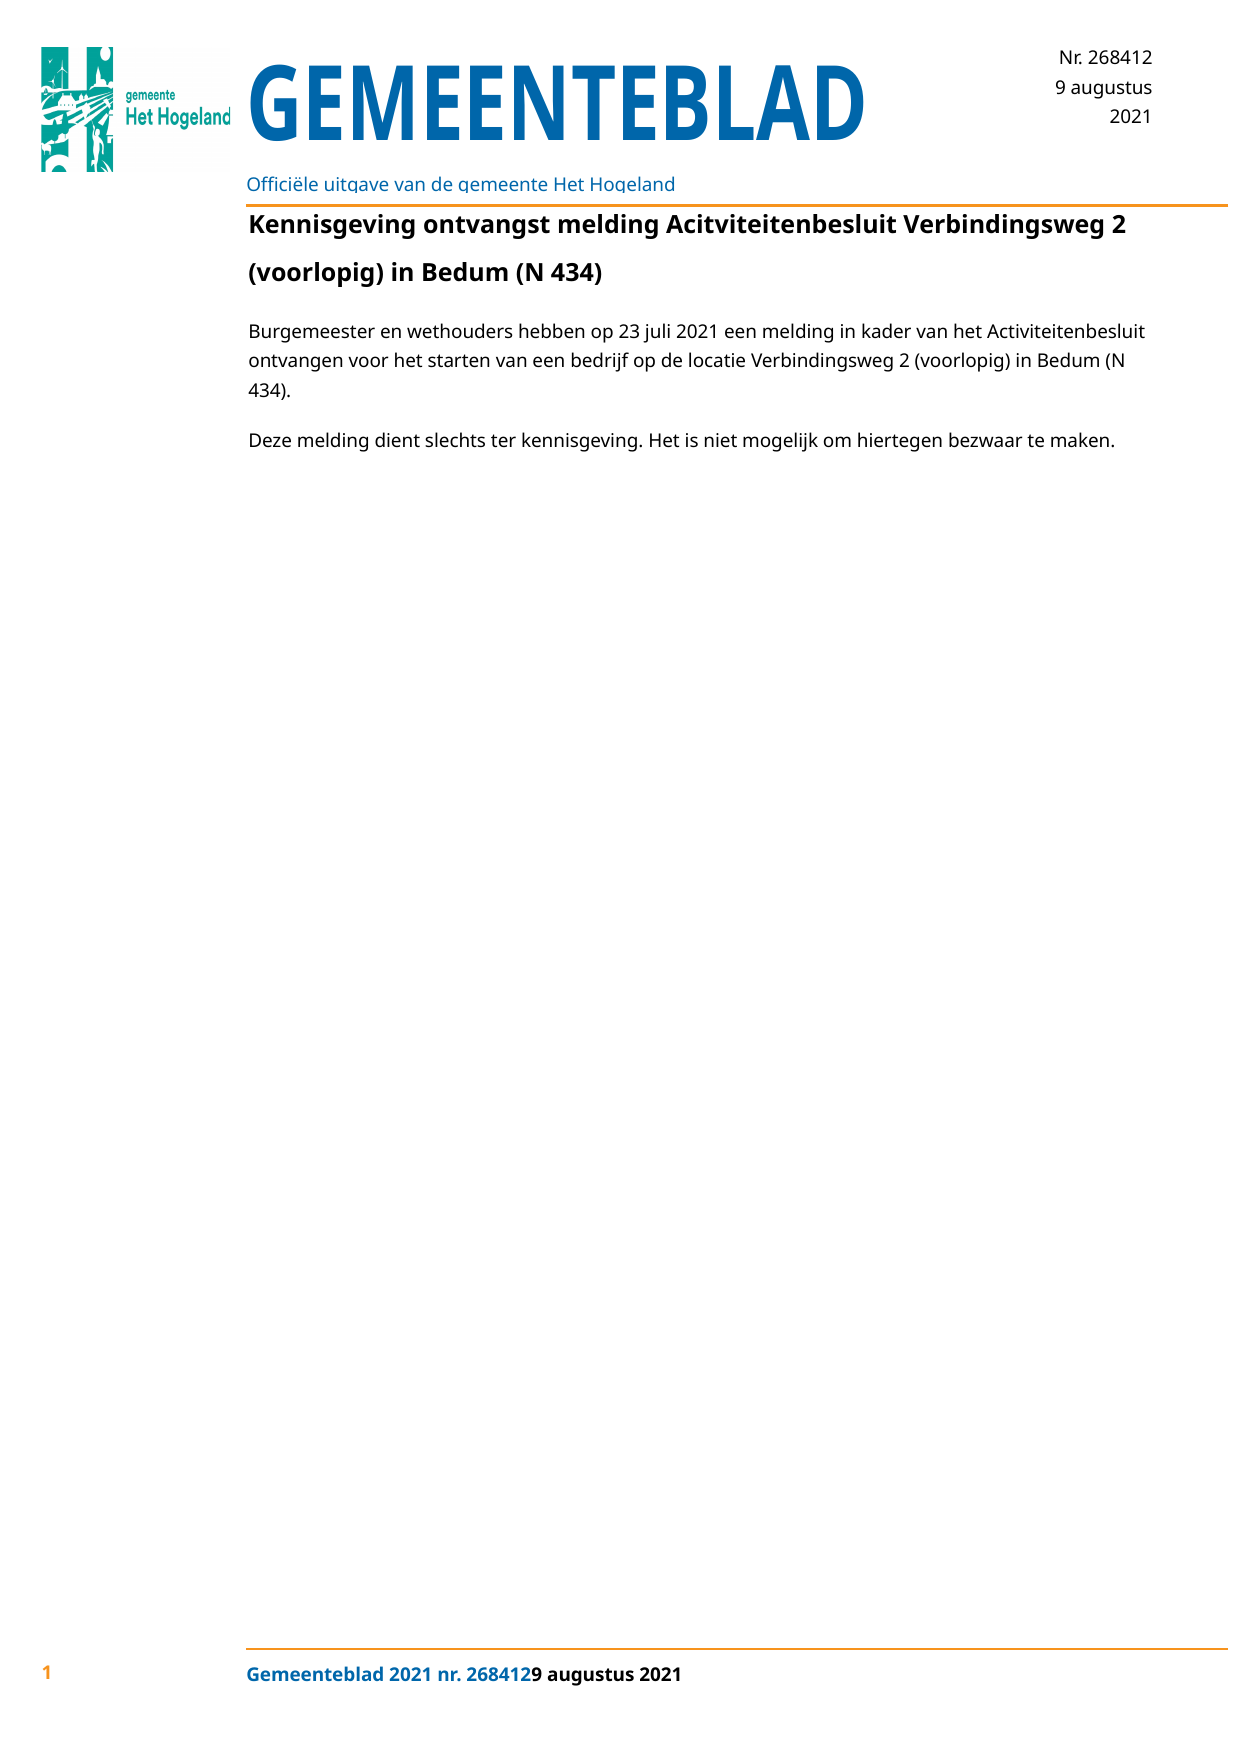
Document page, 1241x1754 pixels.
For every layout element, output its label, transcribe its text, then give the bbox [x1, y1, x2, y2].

picture [41, 47, 231, 172]
text Deze melding dient slechts ter kennisgeving. Het is niet mogelijk om hiertegen bezwaar te maken. [248, 427, 1152, 453]
text Kennisgeving ontvangst melding Acitviteitenbesluit Verbindingsweg 2 (voorlopig) in Bedum (N 434) [248, 207, 1152, 288]
text Burgemeester en wethouders hebben op 23 juli 2021 een melding in kader van het Activiteitenbesluit ontvangen voor het starten van een bedrijf op de locatie Verbindingsweg 2 (voorlopig) in Bedum (N 434). [248, 318, 1152, 403]
